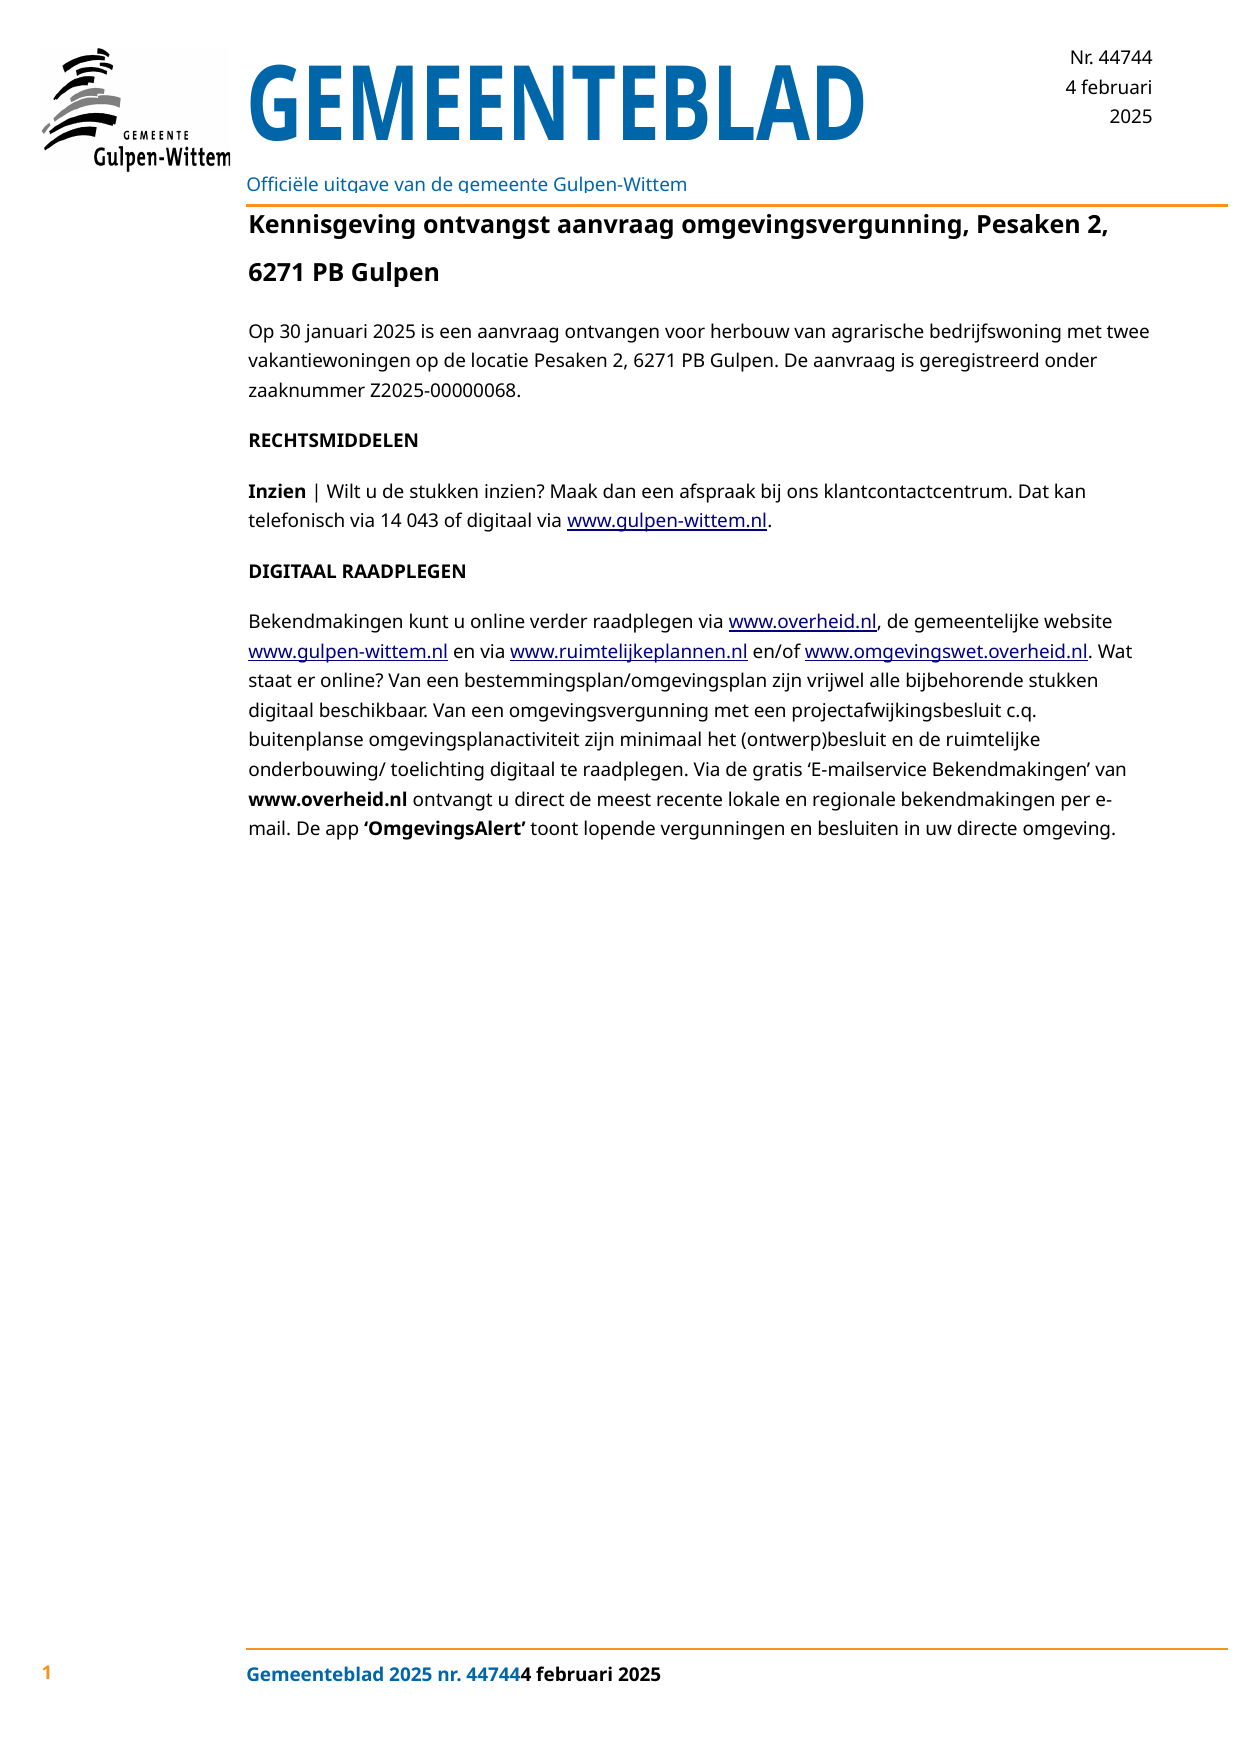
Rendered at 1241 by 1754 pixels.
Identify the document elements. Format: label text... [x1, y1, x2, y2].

picture [41, 47, 231, 172]
text Inzien | Wilt u de stukken inzien? Maak dan een afspraak bij ons klantcontactcentrum. Dat kan telefonisch via 14 043 of digitaal via www.gulpen-wittem.nl. [248, 478, 1152, 533]
text Op 30 januari 2025 is een aanvraag ontvangen voor herbouw van agrarische bedrijfswoning met twee vakantiewoningen op de locatie Pesaken 2, 6271 PB Gulpen. De aanvraag is geregistreerd onder zaaknummer Z2025-00000068. [248, 318, 1152, 403]
text Bekendmakingen kunt u online verder raadplegen via www.overheid.nl, de gemeentelijke website www.gulpen-wittem.nl en via www.ruimtelijkeplannen.nl en/of www.omgevingswet.overheid.nl. Wat staat er online? Van een bestemmingsplan/omgevingsplan zijn vrijwel alle bijbehorende stukken digitaal beschikbaar. Van een omgevingsvergunning met een projectafwijkingsbesluit c.q. buitenplanse omgevingsplanactiviteit zijn minimaal het (ontwerp)besluit en de ruimtelijke onderbouwing/ toelichting digitaal te raadplegen. Via de gratis ‘E-mailservice Bekendmakingen’ van www.overheid.nl ontvangt u direct de meest recente lokale en regionale bekendmakingen per e-mail. De app ‘OmgevingsAlert’ toont lopende vergunningen en besluiten in uw directe omgeving. [248, 608, 1152, 841]
text Kennisgeving ontvangst aanvraag omgevingsvergunning, Pesaken 2, 6271 PB Gulpen [248, 207, 1152, 288]
text RECHTSMIDDELEN [248, 427, 1152, 453]
text DIGITAAL RAADPLEGEN [248, 558, 1152, 584]
